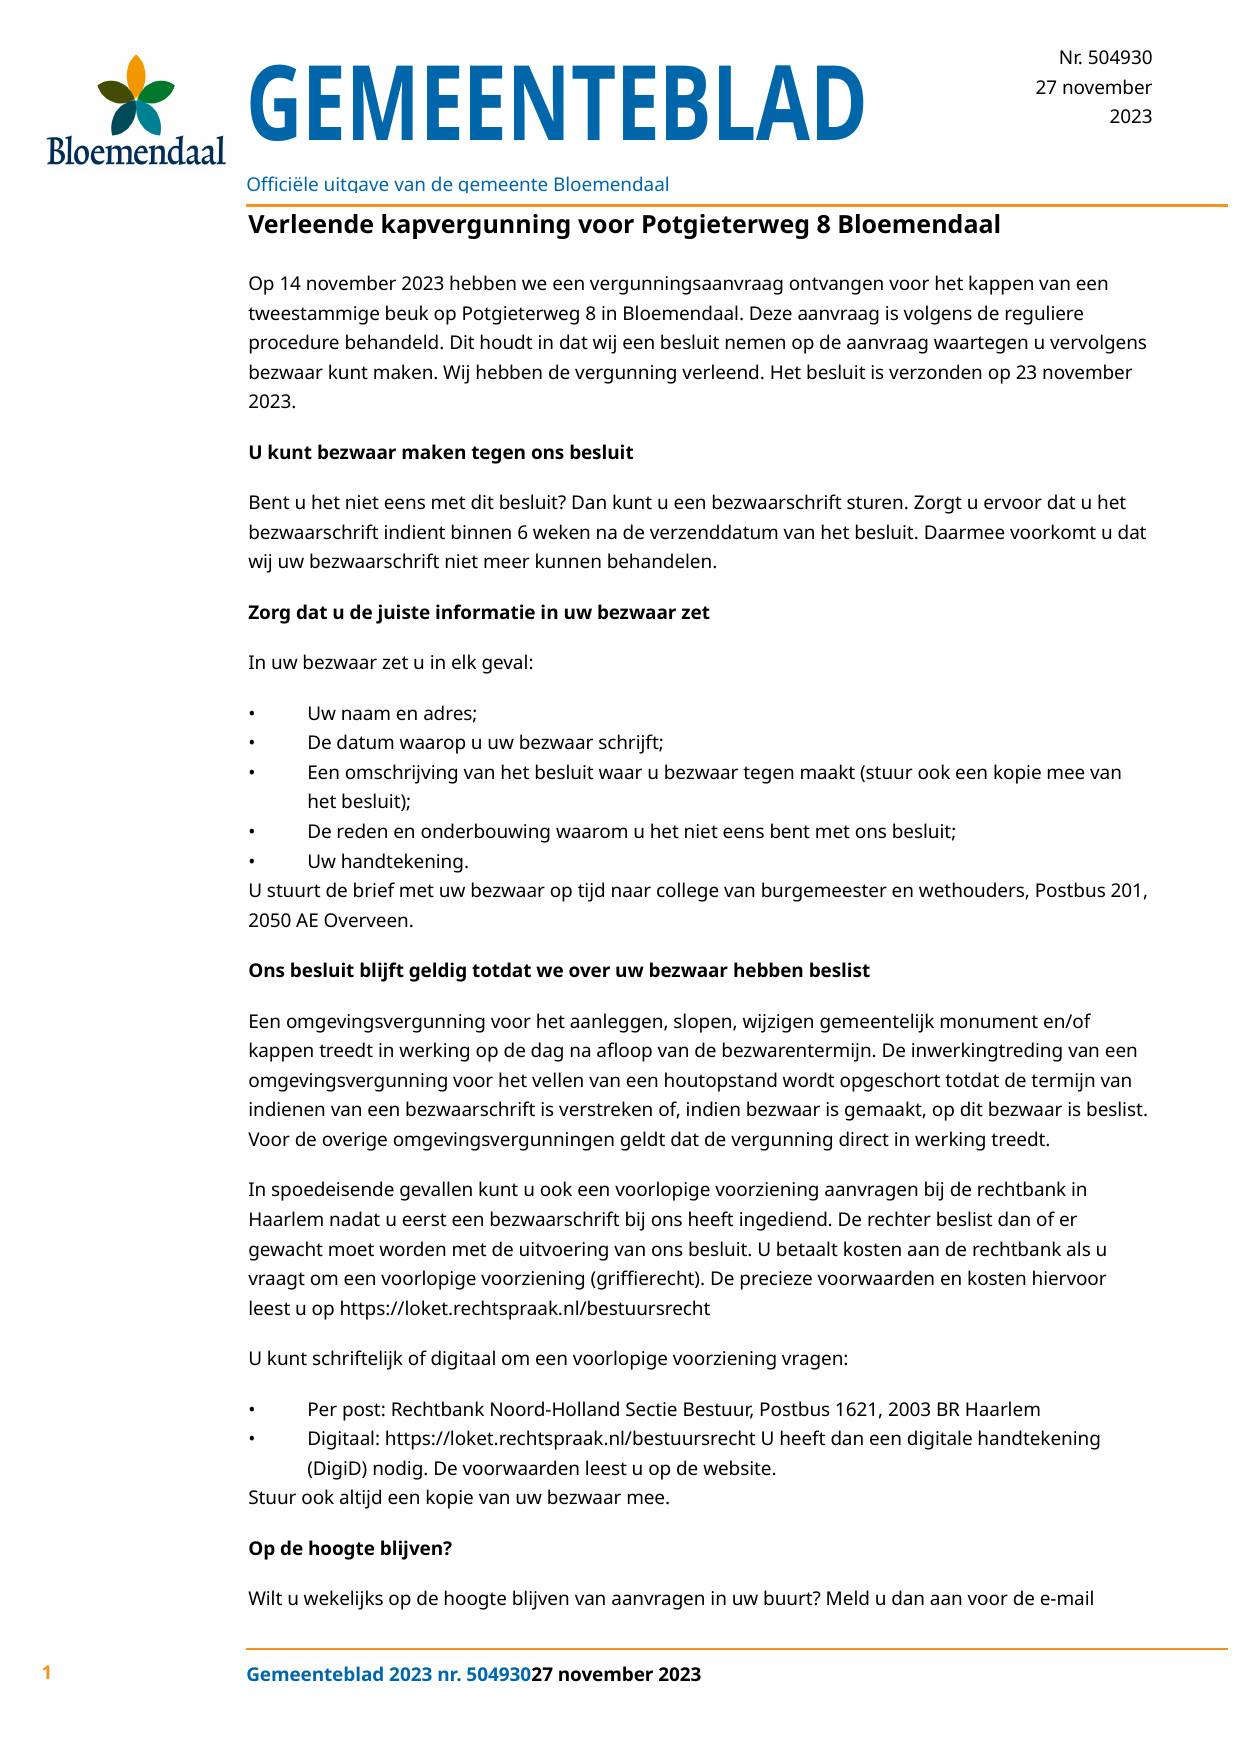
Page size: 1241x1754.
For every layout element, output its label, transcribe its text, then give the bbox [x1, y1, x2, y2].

text Zorg dat u de juiste informatie in uw bezwaar zet [248, 599, 1152, 625]
text U kunt schriftelijk of digitaal om een voorlopige voorziening vragen: [248, 1345, 1152, 1371]
list Uw handtekening. [248, 848, 1152, 873]
list Uw naam en adres; [248, 700, 1152, 726]
text Stuur ook altijd een kopie van uw bezwaar mee. [248, 1484, 1152, 1510]
text In spoedeisende gevallen kunt u ook een voorlopige voorziening aanvragen bij de rechtbank in Haarlem nadat u eerst een bezwaarschrift bij ons heeft ingediend. De rechter beslist dan of er gewacht moet worden met de uitvoering van ons besluit. U betaalt kosten aan de rechtbank als u vraagt om een voorlopige voorziening (griffierecht). De precieze voorwaarden en kosten hiervoor leest u op https://loket.rechtspraak.nl/bestuursrecht [248, 1177, 1152, 1321]
text Een omgevingsvergunning voor het aanleggen, slopen, wijzigen gemeentelijk monument en/of kappen treedt in werking op de dag na afloop van de bezwarentermijn. De inwerkingtreding van een omgevingsvergunning voor het vellen van een houtopstand wordt opgeschort totdat de termijn van indienen van een bezwaarschrift is verstreken of, indien bezwaar is gemaakt, op dit bezwaar is beslist. Voor de overige omgevingsvergunningen geldt dat de vergunning direct in werking treedt. [248, 1008, 1152, 1152]
text Op 14 november 2023 hebben we een vergunningsaanvraag ontvangen voor het kappen van een tweestammige beuk op Potgieterweg 8 in Bloemendaal. Deze aanvraag is volgens de reguliere procedure behandeld. Dit houdt in dat wij een besluit nemen op de aanvraag waartegen u vervolgens bezwaar kunt maken. Wij hebben de vergunning verleend. Het besluit is verzonden op 23 november 2023. [248, 270, 1152, 414]
picture [41, 47, 231, 172]
text Ons besluit blijft geldig totdat we over uw bezwaar hebben beslist [248, 957, 1152, 983]
list Digitaal: https://loket.rechtspraak.nl/bestuursrecht U heeft dan een digitale handtekening (DigiD) nodig. De voorwaarden leest u op de website. [248, 1425, 1152, 1481]
text Verleende kapvergunning voor Potgieterweg 8 Bloemendaal [248, 207, 1152, 241]
text Bent u het niet eens met dit besluit? Dan kunt u een bezwaarschrift sturen. Zorgt u ervoor dat u het bezwaarschrift indient binnen 6 weken na de verzenddatum van het besluit. Daarmee voorkomt u dat wij uw bezwaarschrift niet meer kunnen behandelen. [248, 489, 1152, 574]
text Op de hoogte blijven? [248, 1535, 1152, 1561]
text U stuurt de brief met uw bezwaar op tijd naar college van burgemeester en wethouders, Postbus 201, 2050 AE Overveen. [248, 877, 1152, 933]
list De reden en onderbouwing waarom u het niet eens bent met ons besluit; [248, 818, 1152, 844]
list De datum waarop u uw bezwaar schrijft; [248, 729, 1152, 755]
list Een omschrijving van het besluit waar u bezwaar tegen maakt (stuur ook een kopie mee van het besluit); [248, 759, 1152, 814]
text Wilt u wekelijks op de hoogte blijven van aanvragen in uw buurt? Meld u dan aan voor de e-mail [248, 1585, 1152, 1611]
text In uw bezwaar zet u in elk geval: [248, 649, 1152, 675]
text U kunt bezwaar maken tegen ons besluit [248, 439, 1152, 465]
list Per post: Rechtbank Noord-Holland Sectie Bestuur, Postbus 1621, 2003 BR Haarlem [248, 1396, 1152, 1421]
